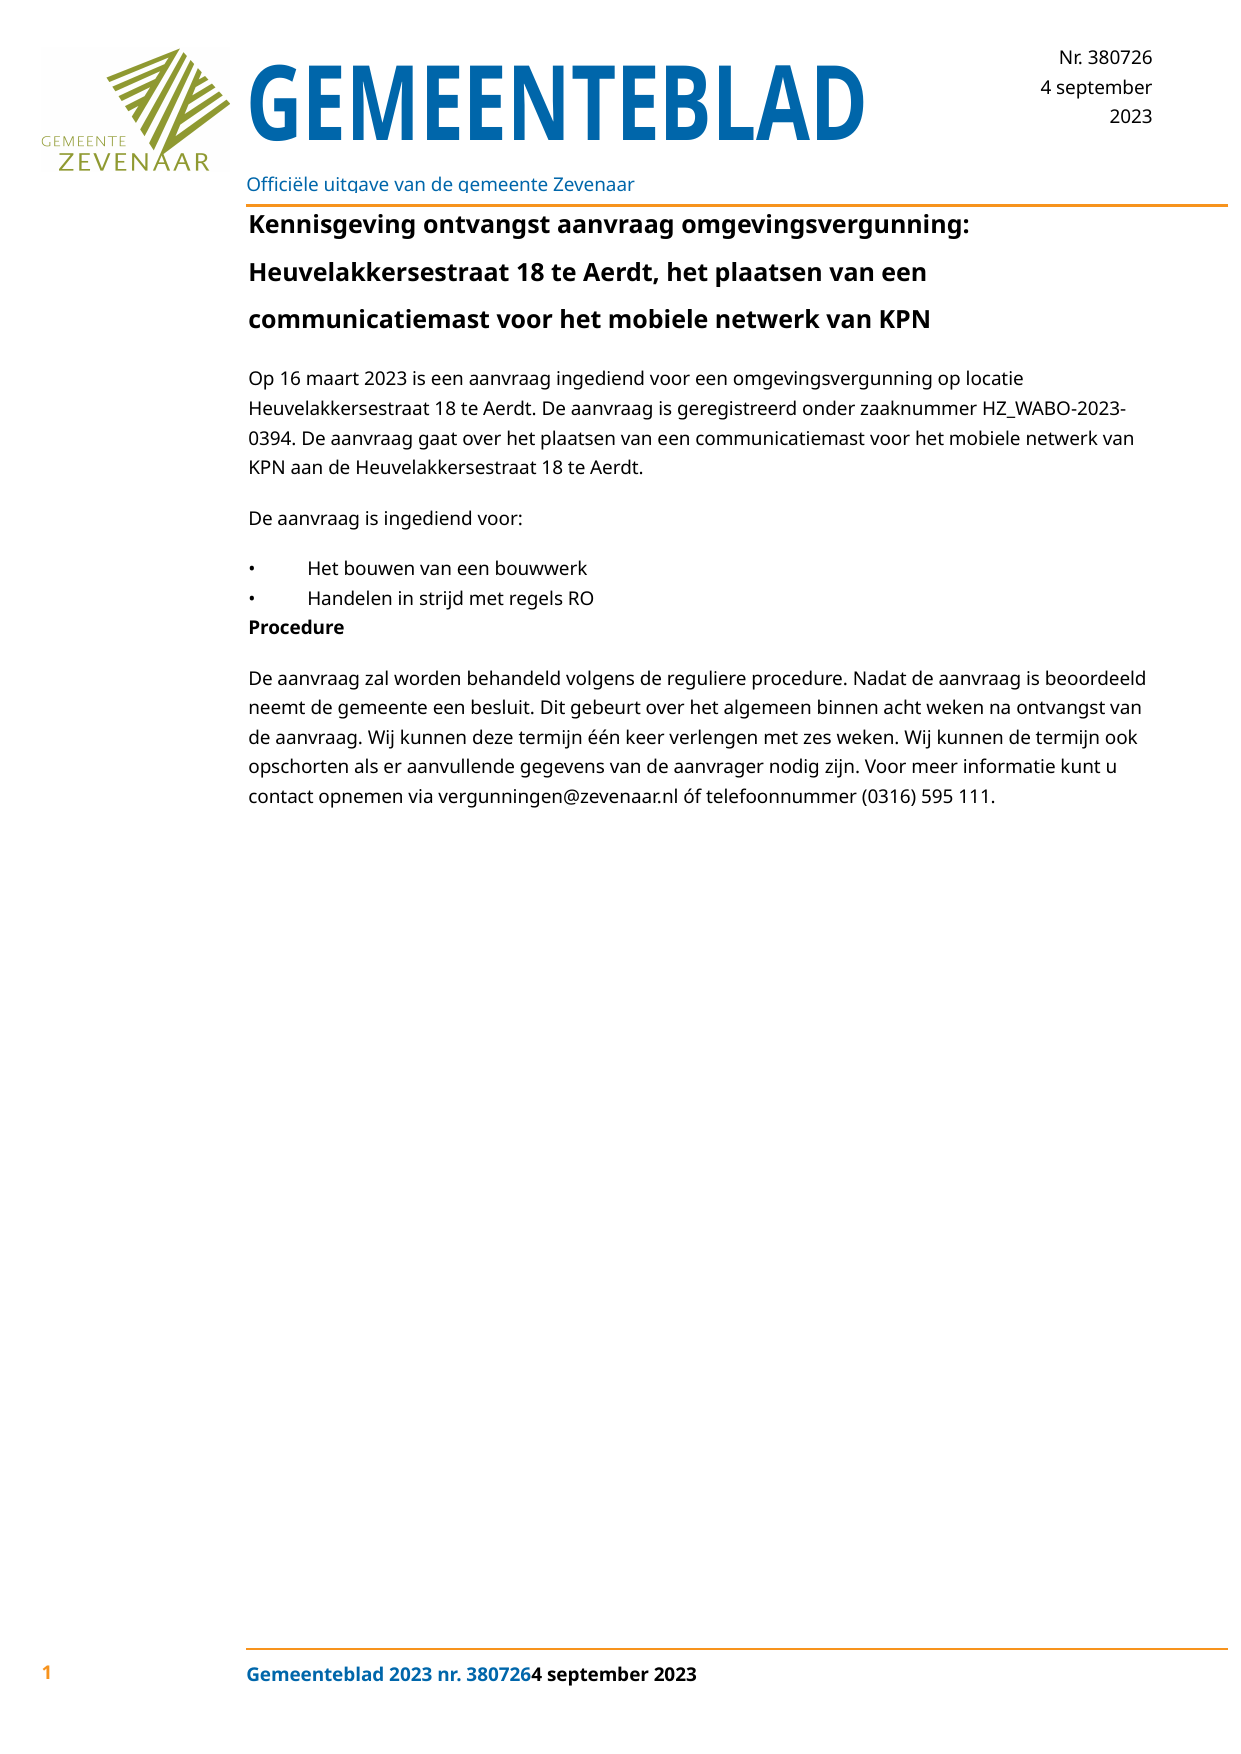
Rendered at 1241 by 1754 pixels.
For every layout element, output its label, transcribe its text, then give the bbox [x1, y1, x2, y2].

text De aanvraag is ingediend voor: [248, 505, 1152, 530]
text Op 16 maart 2023 is een aanvraag ingediend voor een omgevingsvergunning op locatie Heuvelakkersestraat 18 te Aerdt. De aanvraag is geregistreerd onder zaaknummer HZ_WABO-2023-0394. De aanvraag gaat over het plaatsen van een communicatiemast voor het mobiele netwerk van KPN aan de Heuvelakkersestraat 18 te Aerdt. [248, 366, 1152, 480]
text Procedure [248, 614, 1152, 640]
list Het bouwen van een bouwwerk [248, 555, 1152, 581]
picture [41, 47, 231, 172]
text De aanvraag zal worden behandeld volgens de reguliere procedure. Nadat de aanvraag is beoordeeld neemt de gemeente een besluit. Dit gebeurt over het algemeen binnen acht weken na ontvangst van de aanvraag. Wij kunnen deze termijn één keer verlengen met zes weken. Wij kunnen de termijn ook opschorten als er aanvullende gegevens van de aanvrager nodig zijn. Voor meer informatie kunt u contact opnemen via vergunningen@zevenaar.nl óf telefoonnummer (0316) 595 111. [248, 665, 1152, 809]
list Handelen in strijd met regels RO [248, 585, 1152, 610]
text Kennisgeving ontvangst aanvraag omgevingsvergunning: Heuvelakkersestraat 18 te Aerdt, het plaatsen van een communicatiemast voor het mobiele netwerk van KPN [248, 207, 1152, 336]
